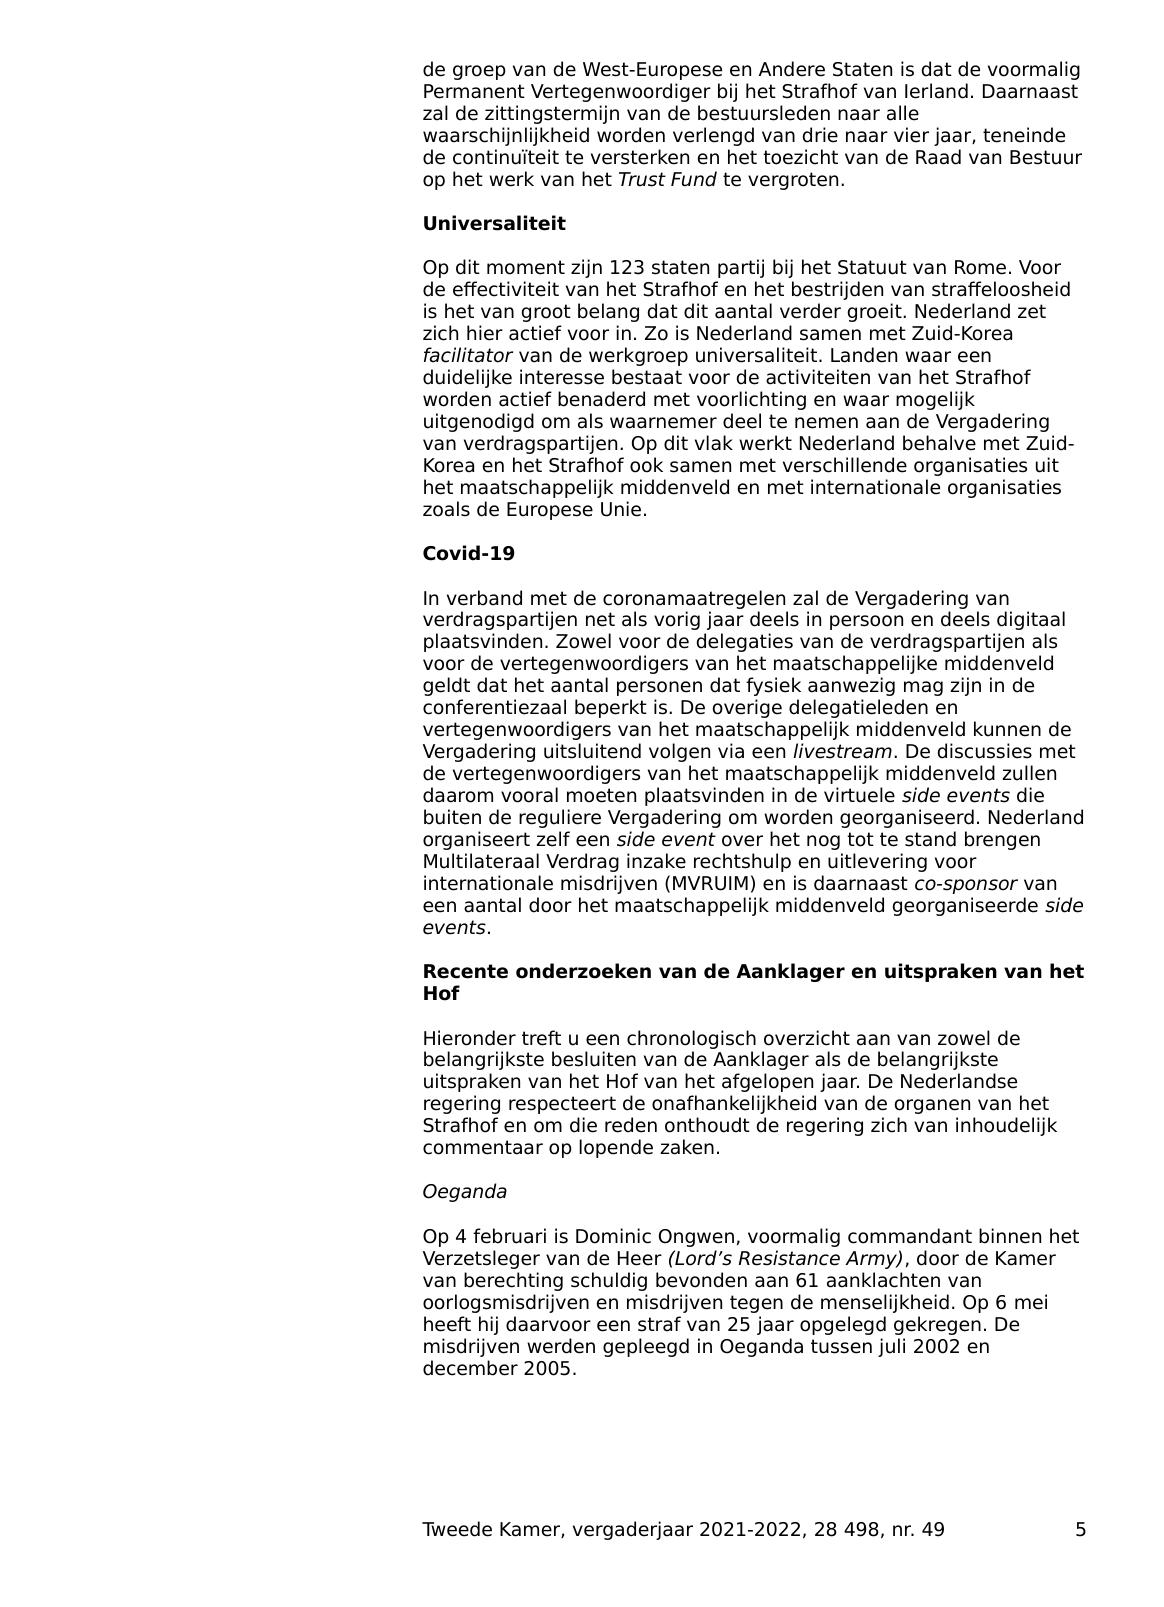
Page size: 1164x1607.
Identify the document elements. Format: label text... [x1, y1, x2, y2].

subtitle Recente onderzoeken van de Aanklager en uitspraken van het Hof [422, 961, 1087, 1005]
text Hieronder treft u een chronologisch overzicht aan van zowel de belangrijkste besluiten van de Aanklager als de belangrijkste uitspraken van het Hof van het afgelopen jaar. De Nederlandse regering respecteert de onafhankelijkheid van de organen van het Strafhof en om die reden onthoudt de regering zich van inhoudelijk commentaar op lopende zaken. [422, 1027, 1087, 1159]
subtitle Universaliteit [422, 213, 1087, 235]
text Op dit moment zijn 123 staten partij bij het Statuut van Rome. Voor de effectiviteit van het Strafhof en het bestrijden van straffeloosheid is het van groot belang dat dit aantal verder groeit. Nederland zet zich hier actief voor in. Zo is Nederland samen met Zuid-Korea facilitator van de werkgroep universaliteit. Landen waar een duidelijke interesse bestaat voor de activiteiten van het Strafhof worden actief benaderd met voorlichting en waar mogelijk uitgenodigd om als waarnemer deel te nemen aan de Vergadering van verdragspartijen. Op dit vlak werkt Nederland behalve met Zuid-Korea en het Strafhof ook samen met verschillende organisaties uit het maatschappelijk middenveld en met internationale organisaties zoals de Europese Unie. [422, 257, 1087, 521]
text Op 4 februari is Dominic Ongwen, voormalig commandant binnen het Verzetsleger van de Heer (Lord’s Resistance Army), door de Kamer van berechting schuldig bevonden aan 61 aanklachten van oorlogsmisdrijven en misdrijven tegen de menselijkheid. Op 6 mei heeft hij daarvoor een straf van 25 jaar opgelegd gekregen. De misdrijven werden gepleegd in Oeganda tussen juli 2002 en december 2005. [422, 1226, 1087, 1379]
subtitle Oeganda [422, 1181, 1087, 1203]
text de groep van de West-Europese en Andere Staten is dat de voormalig Permanent Vertegenwoordiger bij het Strafhof van Ierland. Daarnaast zal de zittingstermijn van de bestuursleden naar alle waarschijnlijkheid worden verlengd van drie naar vier jaar, teneinde de continuïteit te versterken en het toezicht van de Raad van Bestuur op het werk van het Trust Fund te vergroten. [422, 59, 1087, 191]
subtitle Covid-19 [422, 543, 1087, 565]
text In verband met de coronamaatregelen zal de Vergadering van verdragspartijen net als vorig jaar deels in persoon en deels digitaal plaatsvinden. Zowel voor de delegaties van de verdragspartijen als voor de vertegenwoordigers van het maatschappelijke middenveld geldt dat het aantal personen dat fysiek aanwezig mag zijn in de conferentiezaal beperkt is. De overige delegatieleden en vertegenwoordigers van het maatschappelijk middenveld kunnen de Vergadering uitsluitend volgen via een livestream. De discussies met de vertegenwoordigers van het maatschappelijk middenveld zullen daarom vooral moeten plaatsvinden in de virtuele side events die buiten de reguliere Vergadering om worden georganiseerd. Nederland organiseert zelf een side event over het nog tot te stand brengen Multilateraal Verdrag inzake rechtshulp en uitlevering voor internationale misdrijven (MVRUIM) en is daarnaast co-sponsor van een aantal door het maatschappelijk middenveld georganiseerde side events. [422, 587, 1087, 939]
